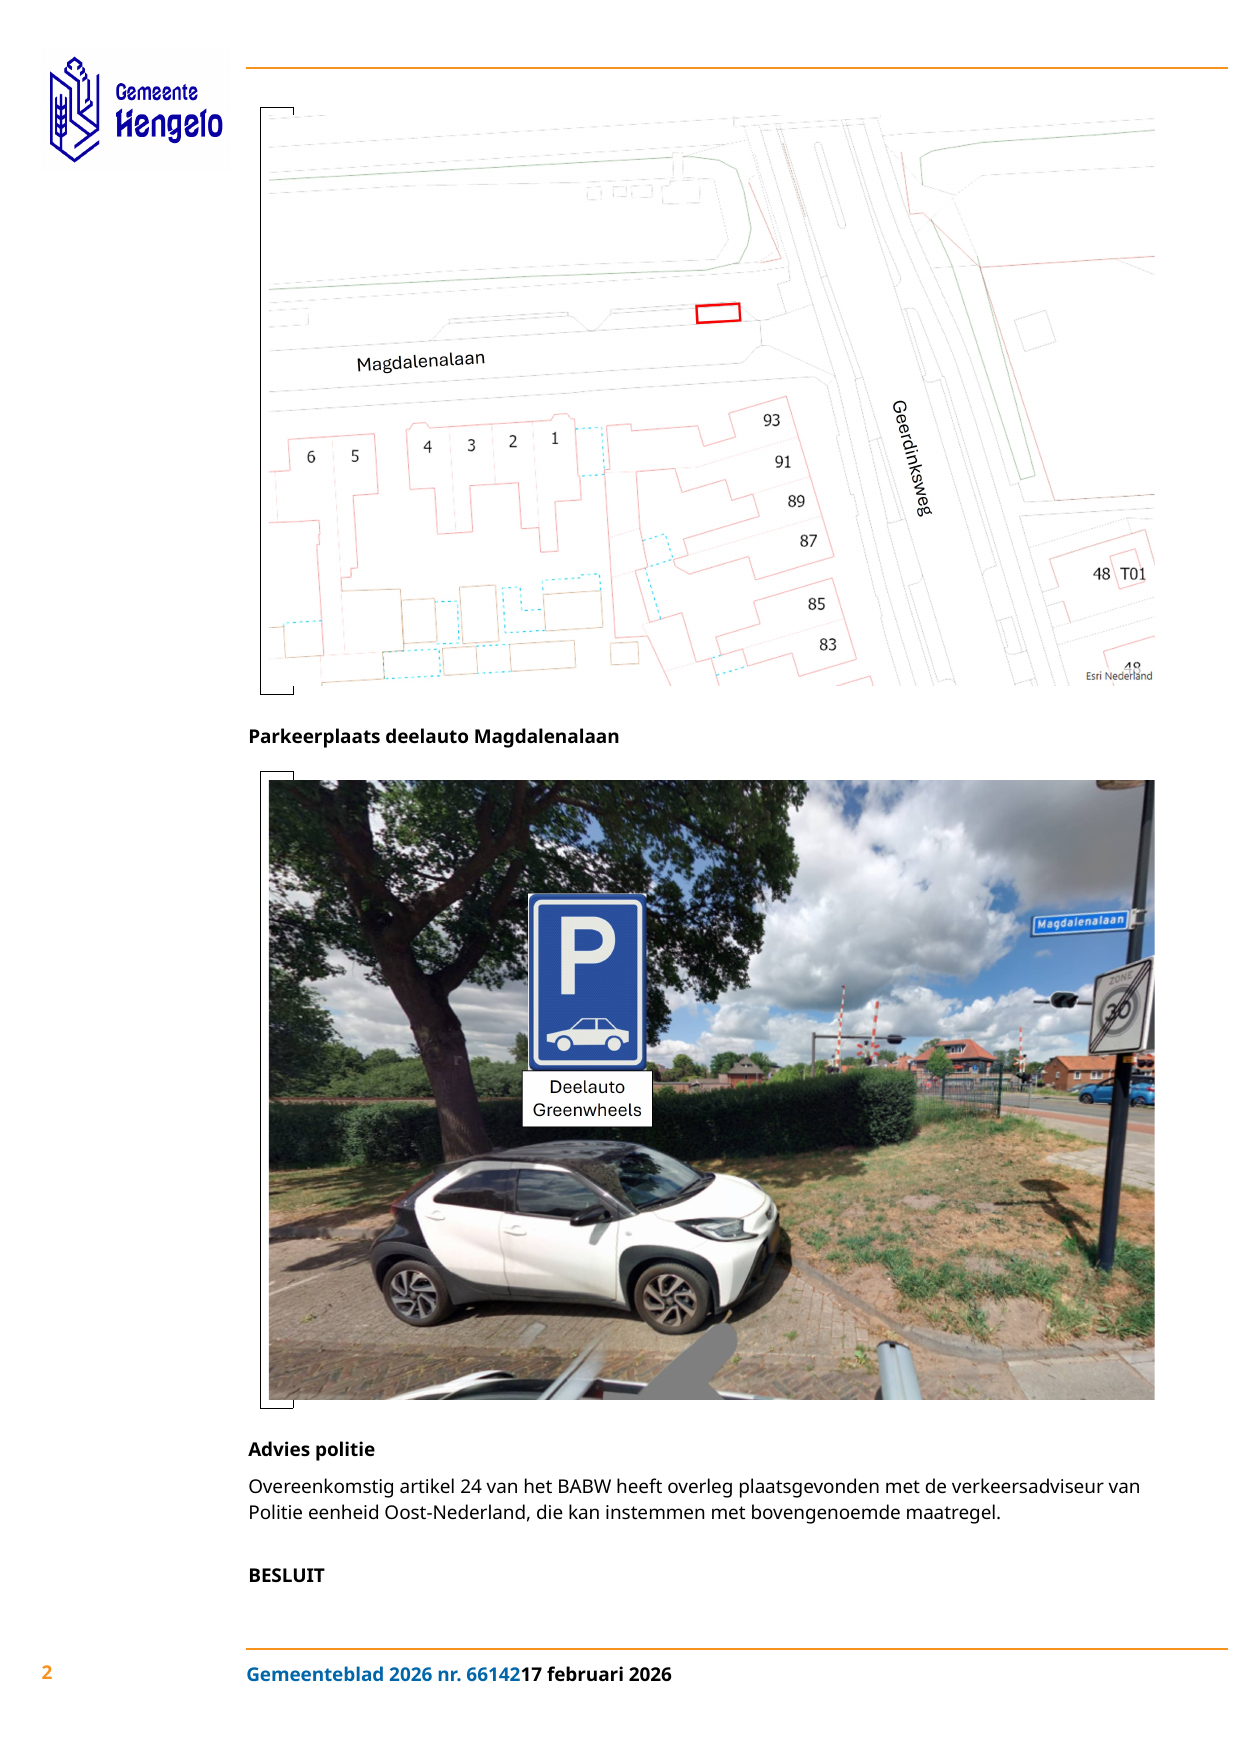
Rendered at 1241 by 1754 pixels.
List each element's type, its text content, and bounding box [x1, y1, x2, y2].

picture [41, 47, 231, 172]
picture [268, 780, 1155, 1400]
text Advies politie [248, 1437, 1152, 1462]
text Parkeerplaats deelauto Magdalenalaan [248, 723, 1152, 749]
text Overeenkomstig artikel 24 van het BABW heeft overleg plaatsgevonden met de verkeersadviseur van Politie eenheid Oost-Nederland, die kan instemmen met bovengenoemde maatregel. [248, 1473, 1152, 1525]
picture [268, 115, 1155, 686]
text BESLUIT [248, 1562, 1152, 1587]
